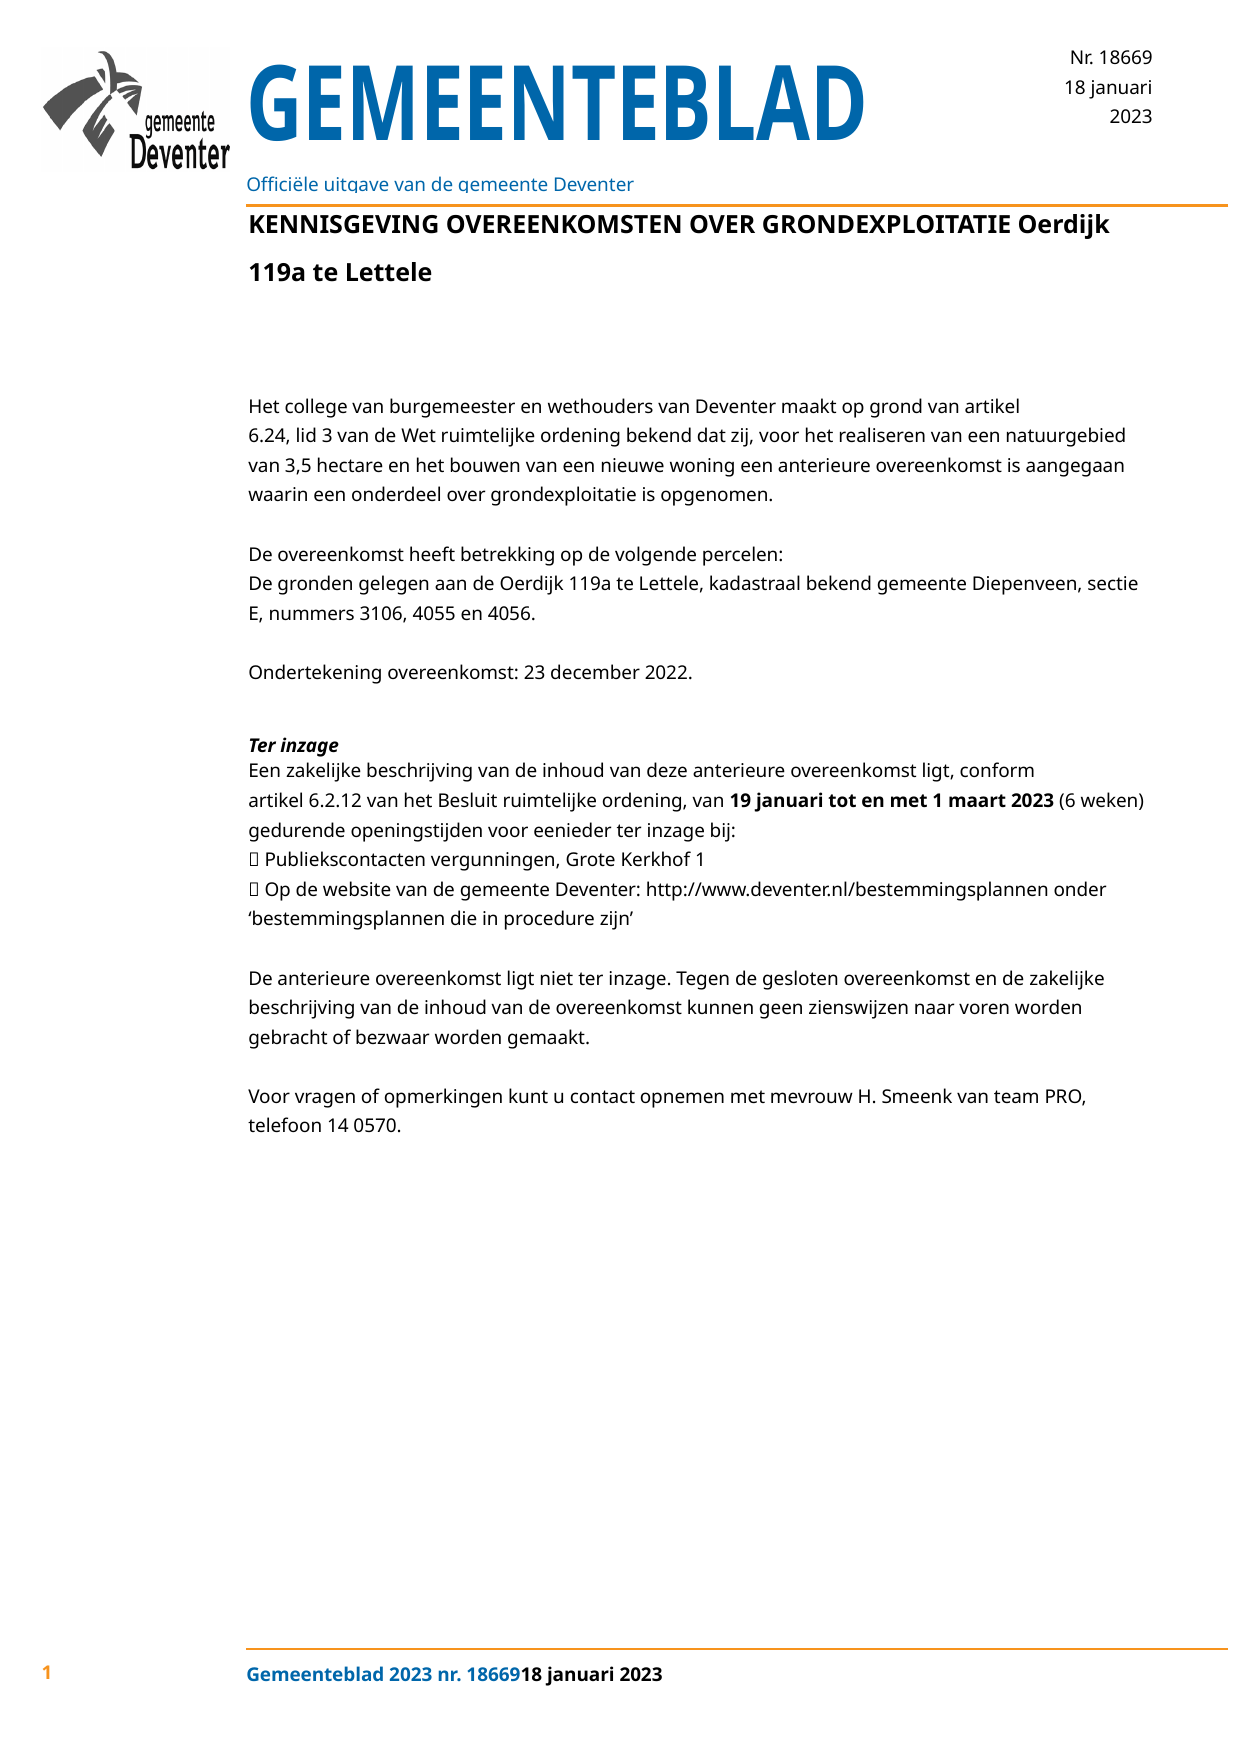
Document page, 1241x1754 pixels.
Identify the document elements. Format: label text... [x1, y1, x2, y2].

text Voor vragen of opmerkingen kunt u contact opnemen met mevrouw H. Smeenk van team PRO, telefoon 14 0570. [248, 1083, 1152, 1138]
text  Publiekscontacten vergunningen, Grote Kerkhof 1 [248, 846, 1152, 872]
text De gronden gelegen aan de Oerdijk 119a te Lettele, kadastraal bekend gemeente Diepenveen, sectie E, nummers 3106, 4055 en 4056. [248, 570, 1152, 626]
text Ter inzage [248, 732, 1152, 758]
text artikel 6.2.12 van het Besluit ruimtelijke ordening, van 19 januari tot en met 1 maart 2023 (6 weken) gedurende openingstijden voor eenieder ter inzage bij: [248, 787, 1152, 842]
text De anterieure overeenkomst ligt niet ter inzage. Tegen de gesloten overeenkomst en de zakelijke beschrijving van de inhoud van de overeenkomst kunnen geen zienswijzen naar voren worden gebracht of bezwaar worden gemaakt. [248, 965, 1152, 1049]
text 6.24, lid 3 van de Wet ruimtelijke ordening bekend dat zij, voor het realiseren van een natuurgebied van 3,5 hectare en het bouwen van een nieuwe woning een anterieure overeenkomst is aangegaan waarin een onderdeel over grondexploitatie is opgenomen. [248, 422, 1152, 507]
text De overeenkomst heeft betrekking op de volgende percelen: [248, 541, 1152, 567]
text  Op de website van de gemeente Deventer: http://www.deventer.nl/bestemmingsplannen onder ‘bestemmingsplannen die in procedure zijn’ [248, 876, 1152, 931]
text Het college van burgemeester en wethouders van Deventer maakt op grond van artikel [248, 393, 1152, 419]
picture [41, 47, 231, 172]
text Een zakelijke beschrijving van de inhoud van deze anterieure overeenkomst ligt, conform [248, 758, 1152, 783]
text KENNISGEVING OVEREENKOMSTEN OVER GRONDEXPLOITATIE Oerdijk 119a te Lettele [248, 207, 1152, 288]
text Ondertekening overeenkomst: 23 december 2022. [248, 659, 1152, 685]
